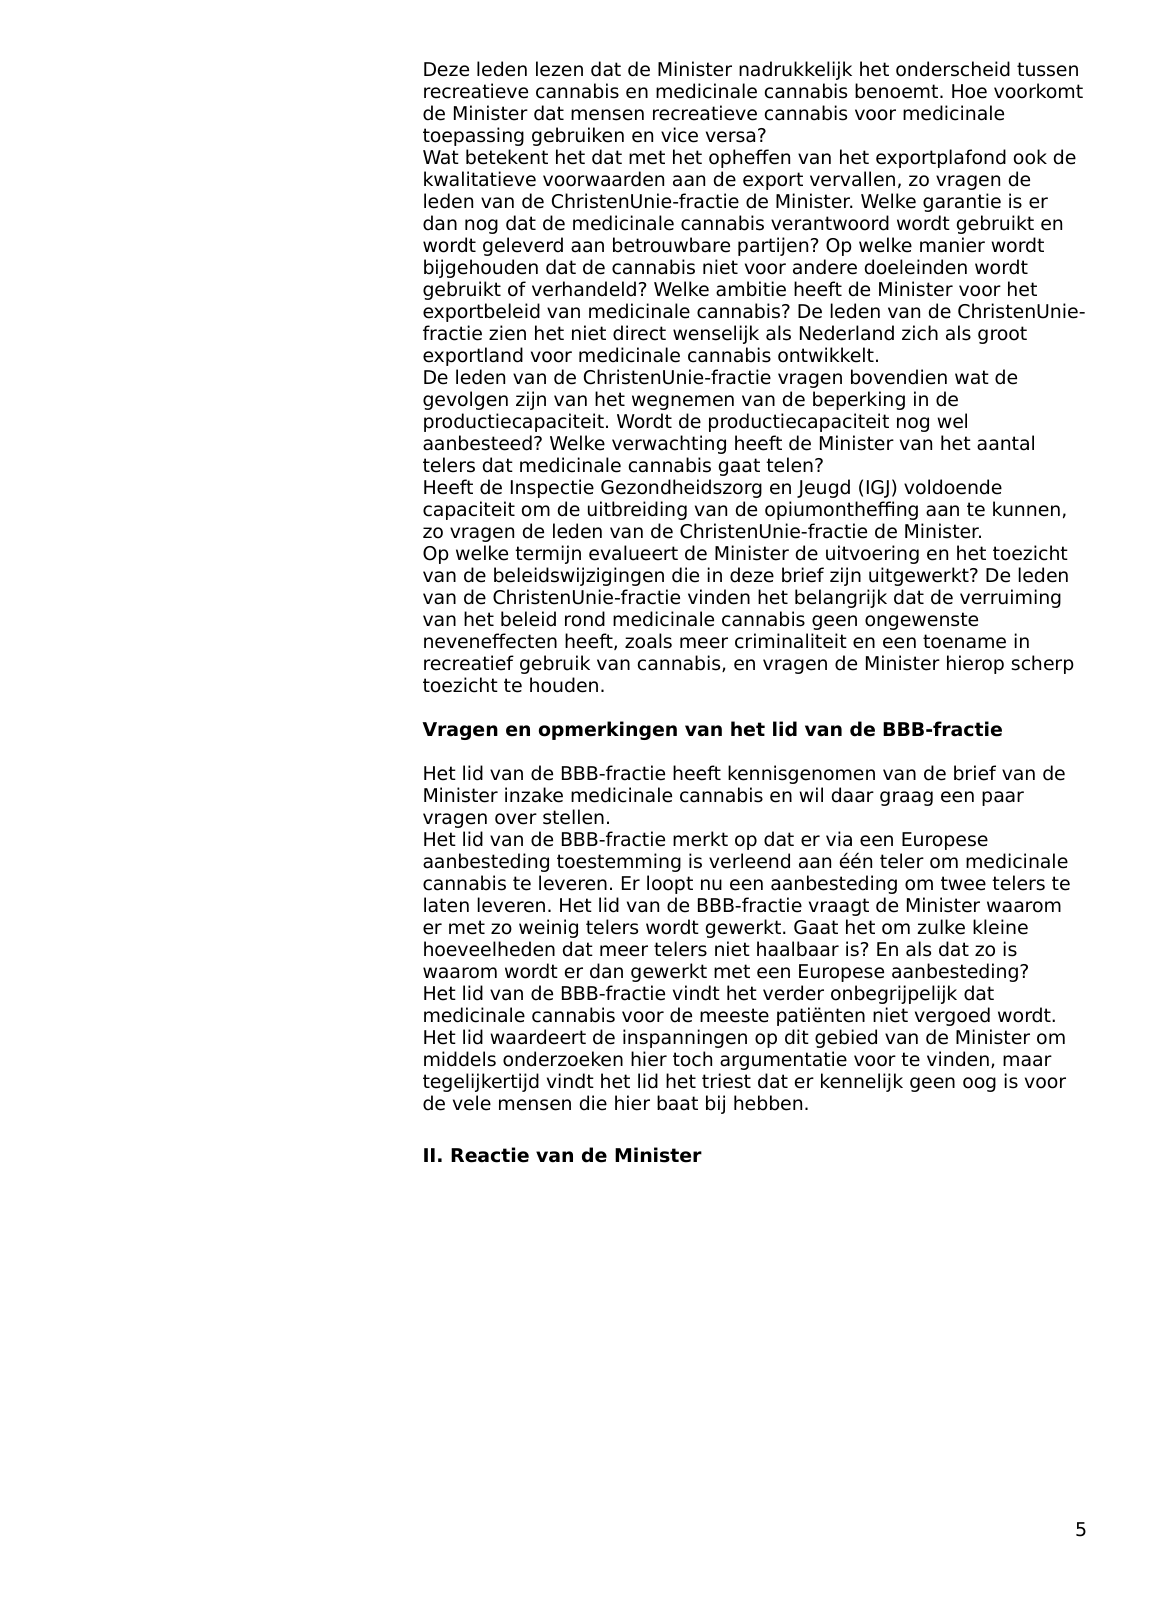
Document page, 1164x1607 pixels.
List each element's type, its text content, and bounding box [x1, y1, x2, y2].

text Wat betekent het dat met het opheffen van het exportplafond ook de kwalitatieve voorwaarden aan de export vervallen, zo vragen de leden van de ChristenUnie-fractie de Minister. Welke garantie is er dan nog dat de medicinale cannabis verantwoord wordt gebruikt en wordt geleverd aan betrouwbare partijen? Op welke manier wordt bijgehouden dat de cannabis niet voor andere doeleinden wordt gebruikt of verhandeld? Welke ambitie heeft de Minister voor het exportbeleid van medicinale cannabis? De leden van de ChristenUnie-fractie zien het niet direct wenselijk als Nederland zich als groot exportland voor medicinale cannabis ontwikkelt. [422, 147, 1087, 367]
text Het lid van de BBB-fractie vindt het verder onbegrijpelijk dat medicinale cannabis voor de meeste patiënten niet vergoed wordt. Het lid waardeert de inspanningen op dit gebied van de Minister om middels onderzoeken hier toch argumentatie voor te vinden, maar tegelijkertijd vindt het lid het triest dat er kennelijk geen oog is voor de vele mensen die hier baat bij hebben. [422, 983, 1087, 1114]
text Het lid van de BBB-fractie merkt op dat er via een Europese aanbesteding toestemming is verleend aan één teler om medicinale cannabis te leveren. Er loopt nu een aanbesteding om twee telers te laten leveren. Het lid van de BBB-fractie vraagt de Minister waarom er met zo weinig telers wordt gewerkt. Gaat het om zulke kleine hoeveelheden dat meer telers niet haalbaar is? En als dat zo is waarom wordt er dan gewerkt met een Europese aanbesteding? [422, 829, 1087, 983]
text Het lid van de BBB-fractie heeft kennisgenomen van de brief van de Minister inzake medicinale cannabis en wil daar graag een paar vragen over stellen. [422, 763, 1087, 829]
text Op welke termijn evalueert de Minister de uitvoering en het toezicht van de beleidswijzigingen die in deze brief zijn uitgewerkt? De leden van de ChristenUnie-fractie vinden het belangrijk dat de verruiming van het beleid rond medicinale cannabis geen ongewenste neveneffecten heeft, zoals meer criminaliteit en een toename in recreatief gebruik van cannabis, en vragen de Minister hierop scherp toezicht te houden. [422, 543, 1087, 696]
text Deze leden lezen dat de Minister nadrukkelijk het onderscheid tussen recreatieve cannabis en medicinale cannabis benoemt. Hoe voorkomt de Minister dat mensen recreatieve cannabis voor medicinale toepassing gebruiken en vice versa? [422, 59, 1087, 147]
text De leden van de ChristenUnie-fractie vragen bovendien wat de gevolgen zijn van het wegnemen van de beperking in de productiecapaciteit. Wordt de productiecapaciteit nog wel aanbesteed? Welke verwachting heeft de Minister van het aantal telers dat medicinale cannabis gaat telen? [422, 367, 1087, 477]
subtitle Vragen en opmerkingen van het lid van de BBB-fractie [422, 719, 1087, 741]
subtitle II. Reactie van de Minister [422, 1144, 1087, 1166]
text Heeft de Inspectie Gezondheidszorg en Jeugd (IGJ) voldoende capaciteit om de uitbreiding van de opiumontheffing aan te kunnen, zo vragen de leden van de ChristenUnie-fractie de Minister. [422, 477, 1087, 543]
